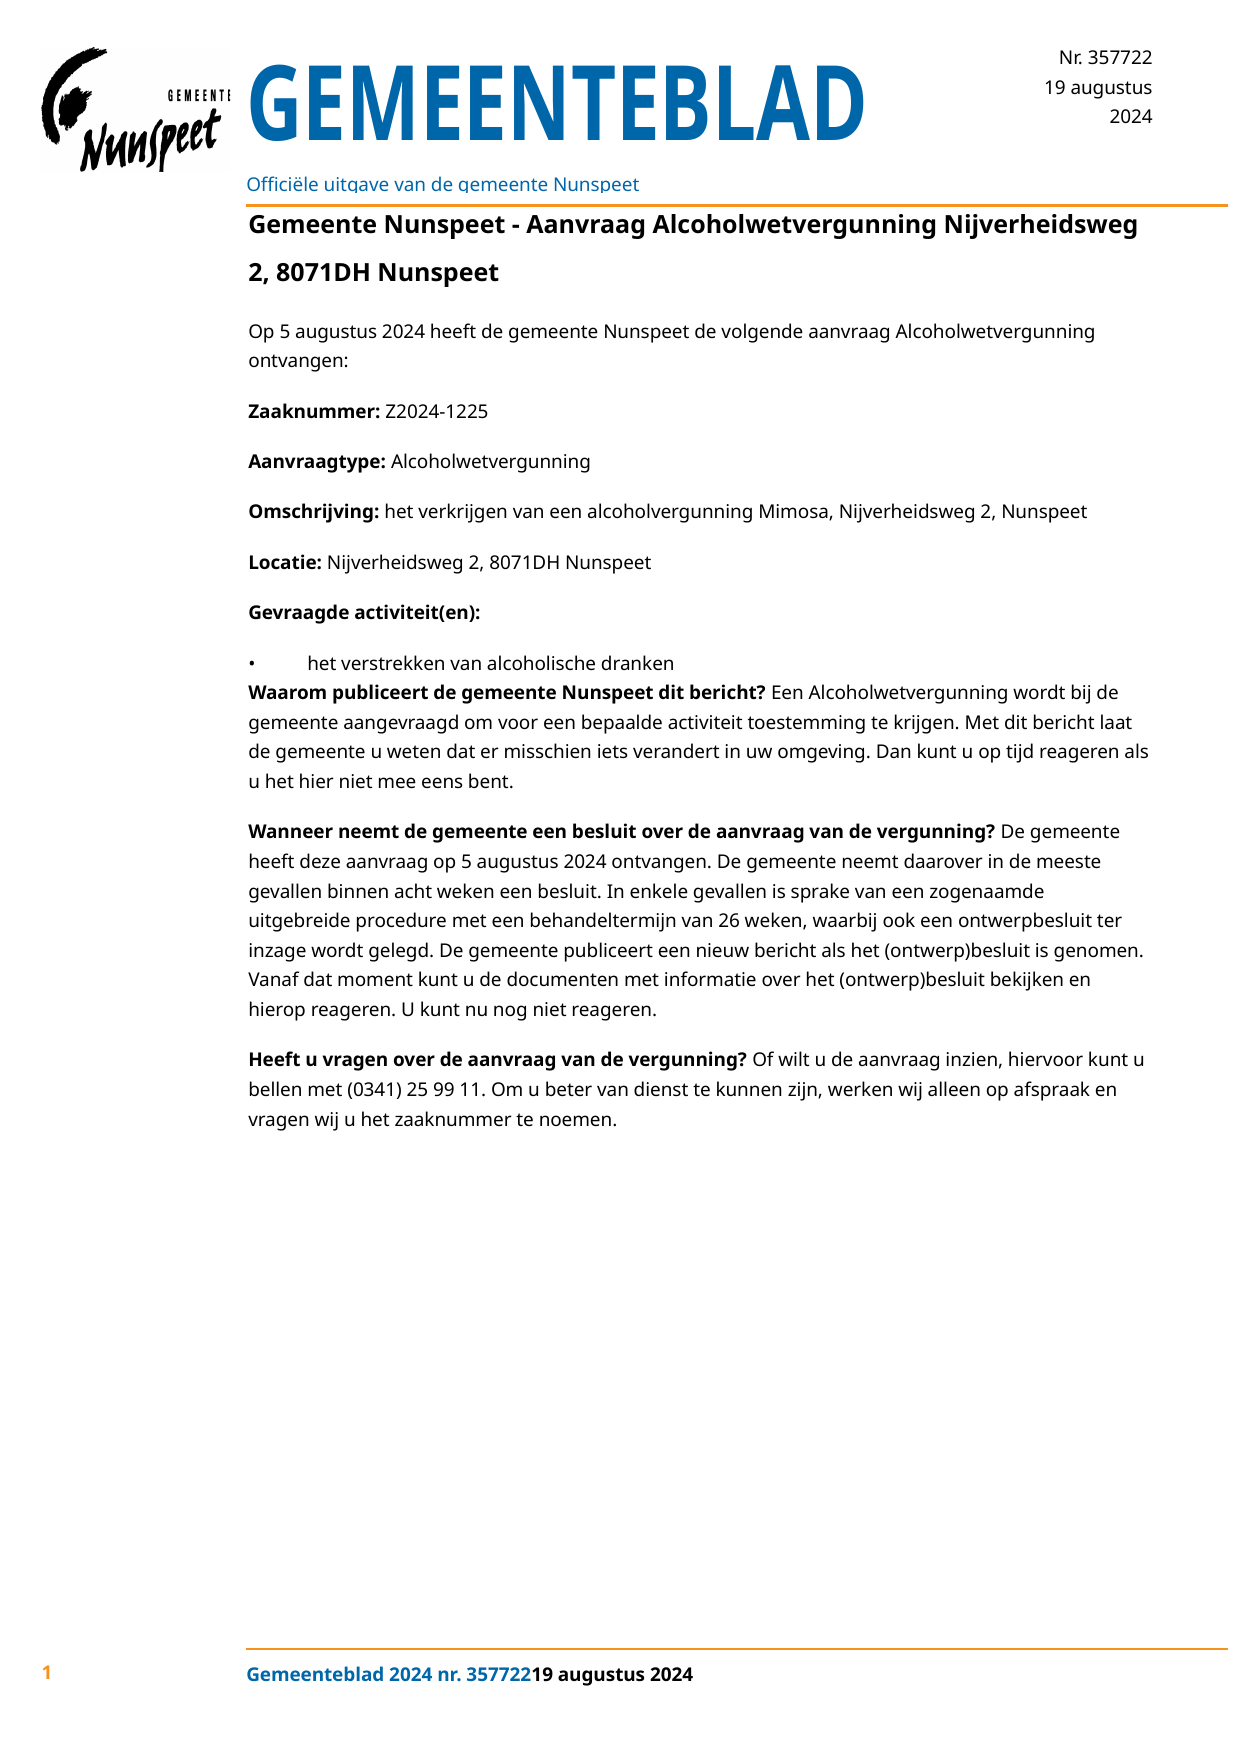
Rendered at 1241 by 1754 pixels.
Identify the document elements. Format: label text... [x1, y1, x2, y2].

text Wanneer neemt de gemeente een besluit over de aanvraag van de vergunning? De gemeente heeft deze aanvraag op 5 augustus 2024 ontvangen. De gemeente neemt daarover in de meeste gevallen binnen acht weken een besluit. In enkele gevallen is sprake van een zogenaamde uitgebreide procedure met een behandeltermijn van 26 weken, waarbij ook een ontwerpbesluit ter inzage wordt gelegd. De gemeente publiceert een nieuw bericht als het (ontwerp)besluit is genomen. Vanaf dat moment kunt u de documenten met informatie over het (ontwerp)besluit bekijken en hierop reageren. U kunt nu nog niet reageren. [248, 819, 1152, 1022]
text Heeft u vragen over de aanvraag van de vergunning? Of wilt u de aanvraag inzien, hiervoor kunt u bellen met (0341) 25 99 11. Om u beter van dienst te kunnen zijn, werken wij alleen op afspraak en vragen wij u het zaaknummer te noemen. [248, 1047, 1152, 1132]
text Aanvraagtype: Alcoholwetvergunning [248, 448, 1152, 474]
text Waarom publiceert de gemeente Nunspeet dit bericht? Een Alcoholwetvergunning wordt bij de gemeente aangevraagd om voor een bepaalde activiteit toestemming te krijgen. Met dit bericht laat de gemeente u weten dat er misschien iets verandert in uw omgeving. Dan kunt u op tijd reageren als u het hier niet mee eens bent. [248, 679, 1152, 794]
text Op 5 augustus 2024 heeft de gemeente Nunspeet de volgende aanvraag Alcoholwetvergunning ontvangen: [248, 318, 1152, 373]
text Gevraagde activiteit(en): [248, 599, 1152, 625]
text Omschrijving: het verkrijgen van een alcoholvergunning Mimosa, Nijverheidsweg 2, Nunspeet [248, 499, 1152, 524]
text Locatie: Nijverheidsweg 2, 8071DH Nunspeet [248, 549, 1152, 575]
text Zaaknummer: Z2024-1225 [248, 398, 1152, 424]
list het verstrekken van alcoholische dranken [248, 650, 1152, 676]
text Gemeente Nunspeet - Aanvraag Alcoholwetvergunning Nijverheidsweg 2, 8071DH Nunspeet [248, 207, 1152, 288]
picture [41, 47, 231, 172]
